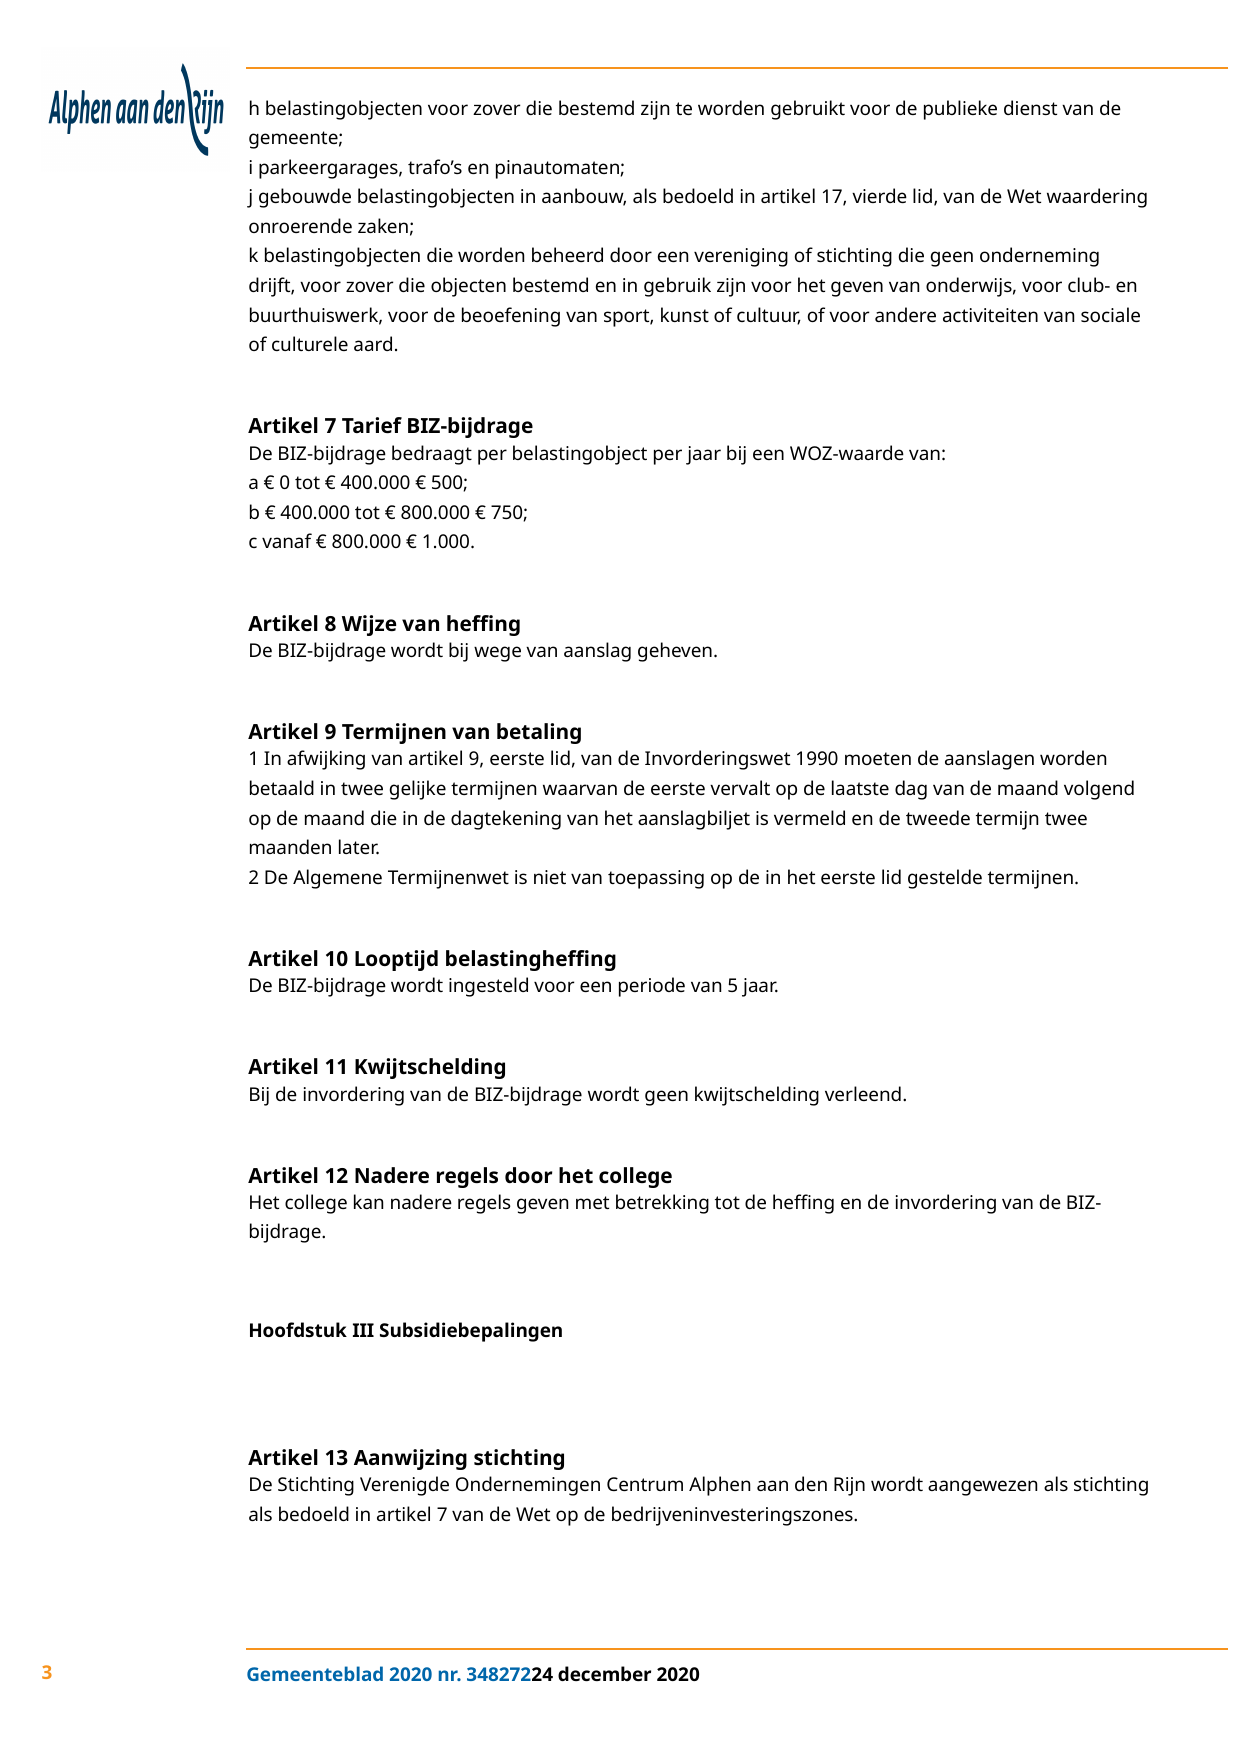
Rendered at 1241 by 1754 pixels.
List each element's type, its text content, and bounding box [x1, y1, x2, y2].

text j gebouwde belastingobjecten in aanbouw, als bedoeld in artikel 17, vierde lid, van de Wet waardering onroerende zaken; [248, 183, 1152, 239]
text Bij de invordering van de BIZ-bijdrage wordt geen kwijtschelding verleend. [248, 1081, 1152, 1106]
text b € 400.000 tot € 800.000 € 750; [248, 499, 1152, 525]
text a € 0 tot € 400.000 € 500; [248, 469, 1152, 495]
text i parkeergarages, trafo’s en pinautomaten; [248, 154, 1152, 180]
text 2 De Algemene Termijnenwet is niet van toepassing op de in het eerste lid gestelde termijnen. [248, 864, 1152, 889]
text Artikel 7 Tarief BIZ-bijdrage [248, 411, 1152, 440]
picture [41, 47, 231, 172]
text 1 In afwijking van artikel 9, eerste lid, van de Invorderingswet 1990 moeten de aanslagen worden betaald in twee gelijke termijnen waarvan de eerste vervalt op de laatste dag van de maand volgend op de maand die in de dagtekening van het aanslagbiljet is vermeld en de tweede termijn twee maanden later. [248, 746, 1152, 860]
text Artikel 9 Termijnen van betaling [248, 717, 1152, 746]
text Artikel 13 Aanwijzing stichting [248, 1443, 1152, 1471]
text Hoofdstuk III Subsidiebepalingen [248, 1315, 1152, 1343]
text Artikel 10 Looptijd belastingheffing [248, 944, 1152, 972]
text k belastingobjecten die worden beheerd door een vereniging of stichting die geen onderneming drijft, voor zover die objecten bestemd en in gebruik zijn voor het geven van onderwijs, voor club- en buurthuiswerk, voor de beoefening van sport, kunst of cultuur, of voor andere activiteiten van sociale of culturele aard. [248, 243, 1152, 357]
text De BIZ-bijdrage bedraagt per belastingobject per jaar bij een WOZ-waarde van: [248, 440, 1152, 466]
text De BIZ-bijdrage wordt ingesteld voor een periode van 5 jaar. [248, 972, 1152, 998]
text De BIZ-bijdrage wordt bij wege van aanslag geheven. [248, 637, 1152, 663]
text h belastingobjecten voor zover die bestemd zijn te worden gebruikt voor de publieke dienst van de gemeente; [248, 95, 1152, 150]
text c vanaf € 800.000 € 1.000. [248, 529, 1152, 554]
text Het college kan nadere regels geven met betrekking tot de heffing en de invordering van de BIZ-bijdrage. [248, 1189, 1152, 1244]
text Artikel 11 Kwijtschelding [248, 1052, 1152, 1081]
text Artikel 8 Wijze van heffing [248, 609, 1152, 637]
text De Stichting Verenigde Ondernemingen Centrum Alphen aan den Rijn wordt aangewezen als stichting als bedoeld in artikel 7 van de Wet op de bedrijveninvesteringszones. [248, 1471, 1152, 1527]
text Artikel 12 Nadere regels door het college [248, 1161, 1152, 1189]
